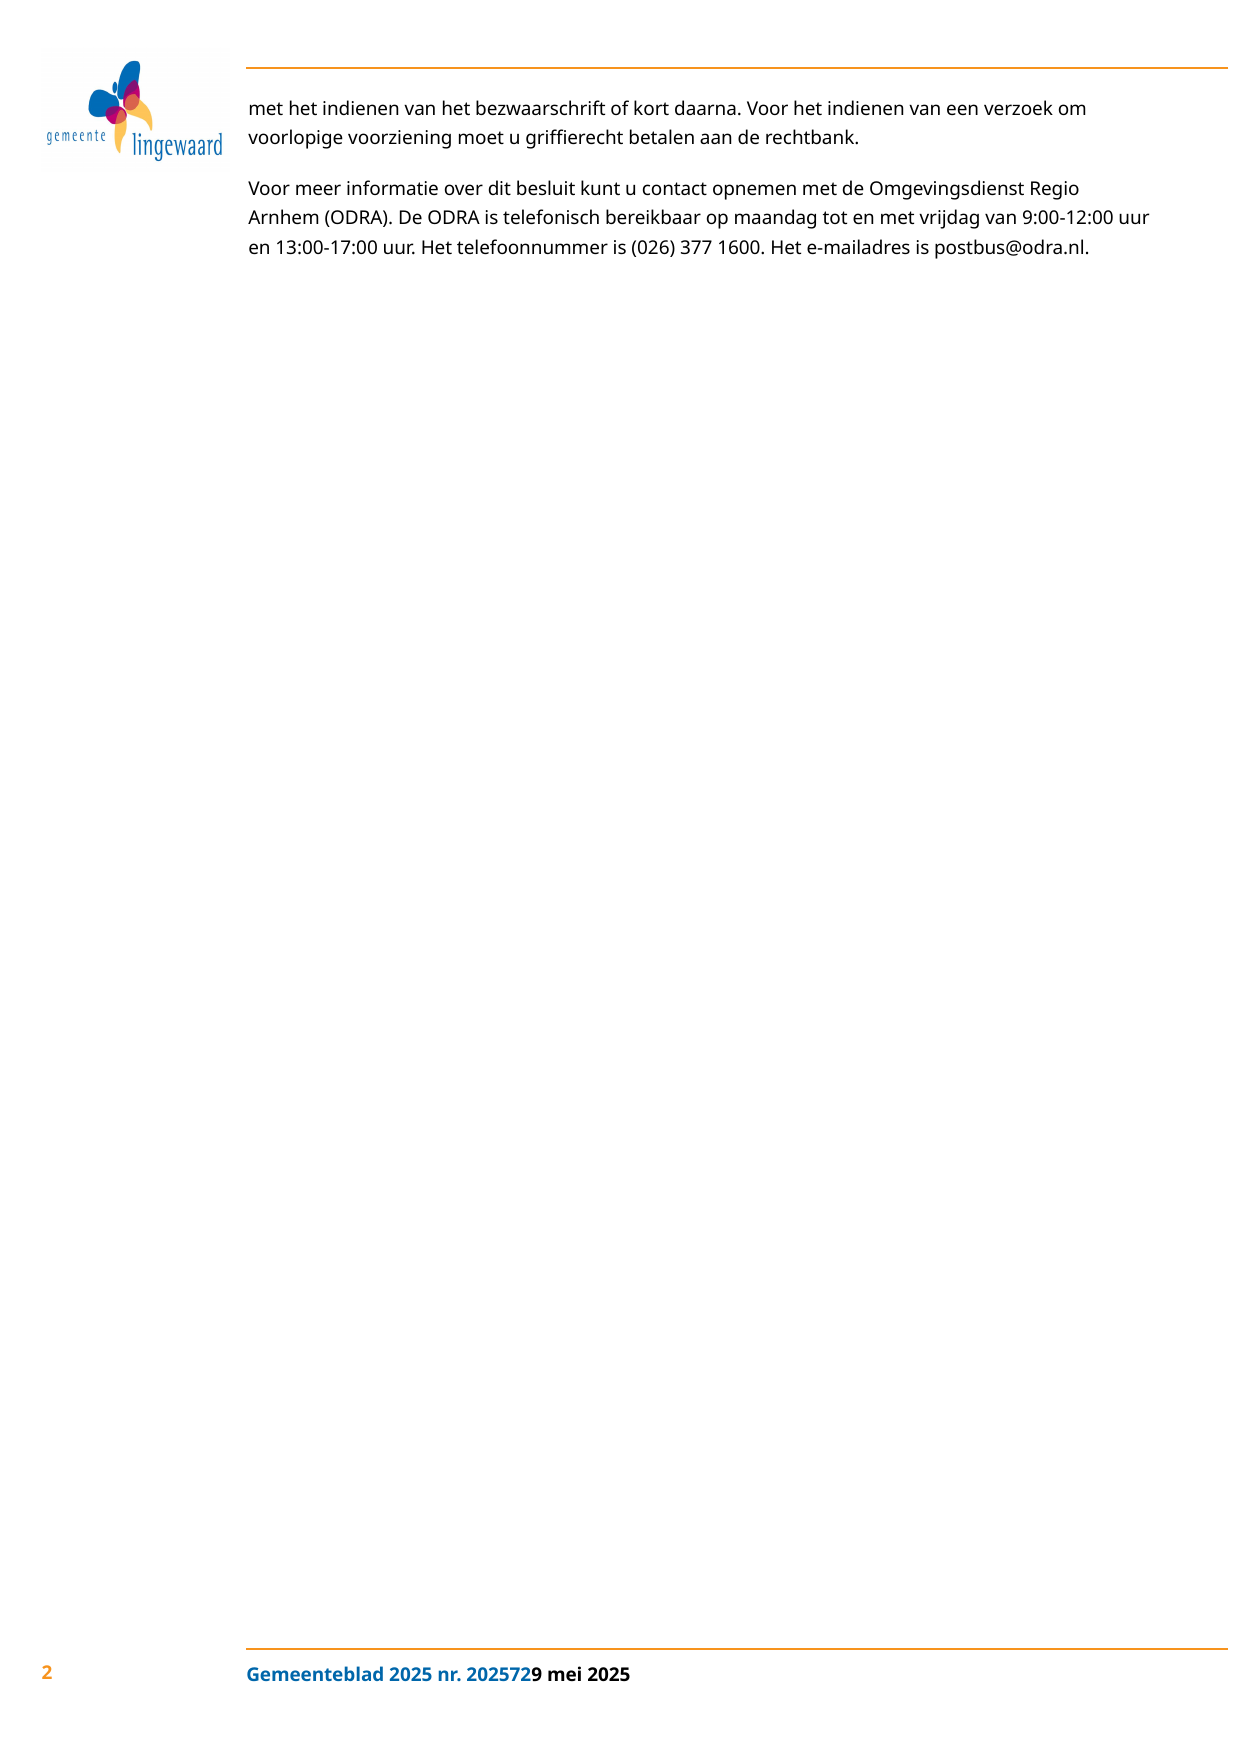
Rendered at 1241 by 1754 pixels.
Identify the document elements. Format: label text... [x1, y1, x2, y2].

text Voor meer informatie over dit besluit kunt u contact opnemen met de Omgevingsdienst Regio Arnhem (ODRA). De ODRA is telefonisch bereikbaar op maandag tot en met vrijdag van 9:00-12:00 uur en 13:00-17:00 uur. Het telefoonnummer is (026) 377 1600. Het e-mailadres is postbus@odra.nl. [248, 175, 1152, 260]
picture [41, 47, 231, 172]
text met het indienen van het bezwaarschrift of kort daarna. Voor het indienen van een verzoek om voorlopige voorziening moet u griffierecht betalen aan de rechtbank. [248, 95, 1152, 150]
